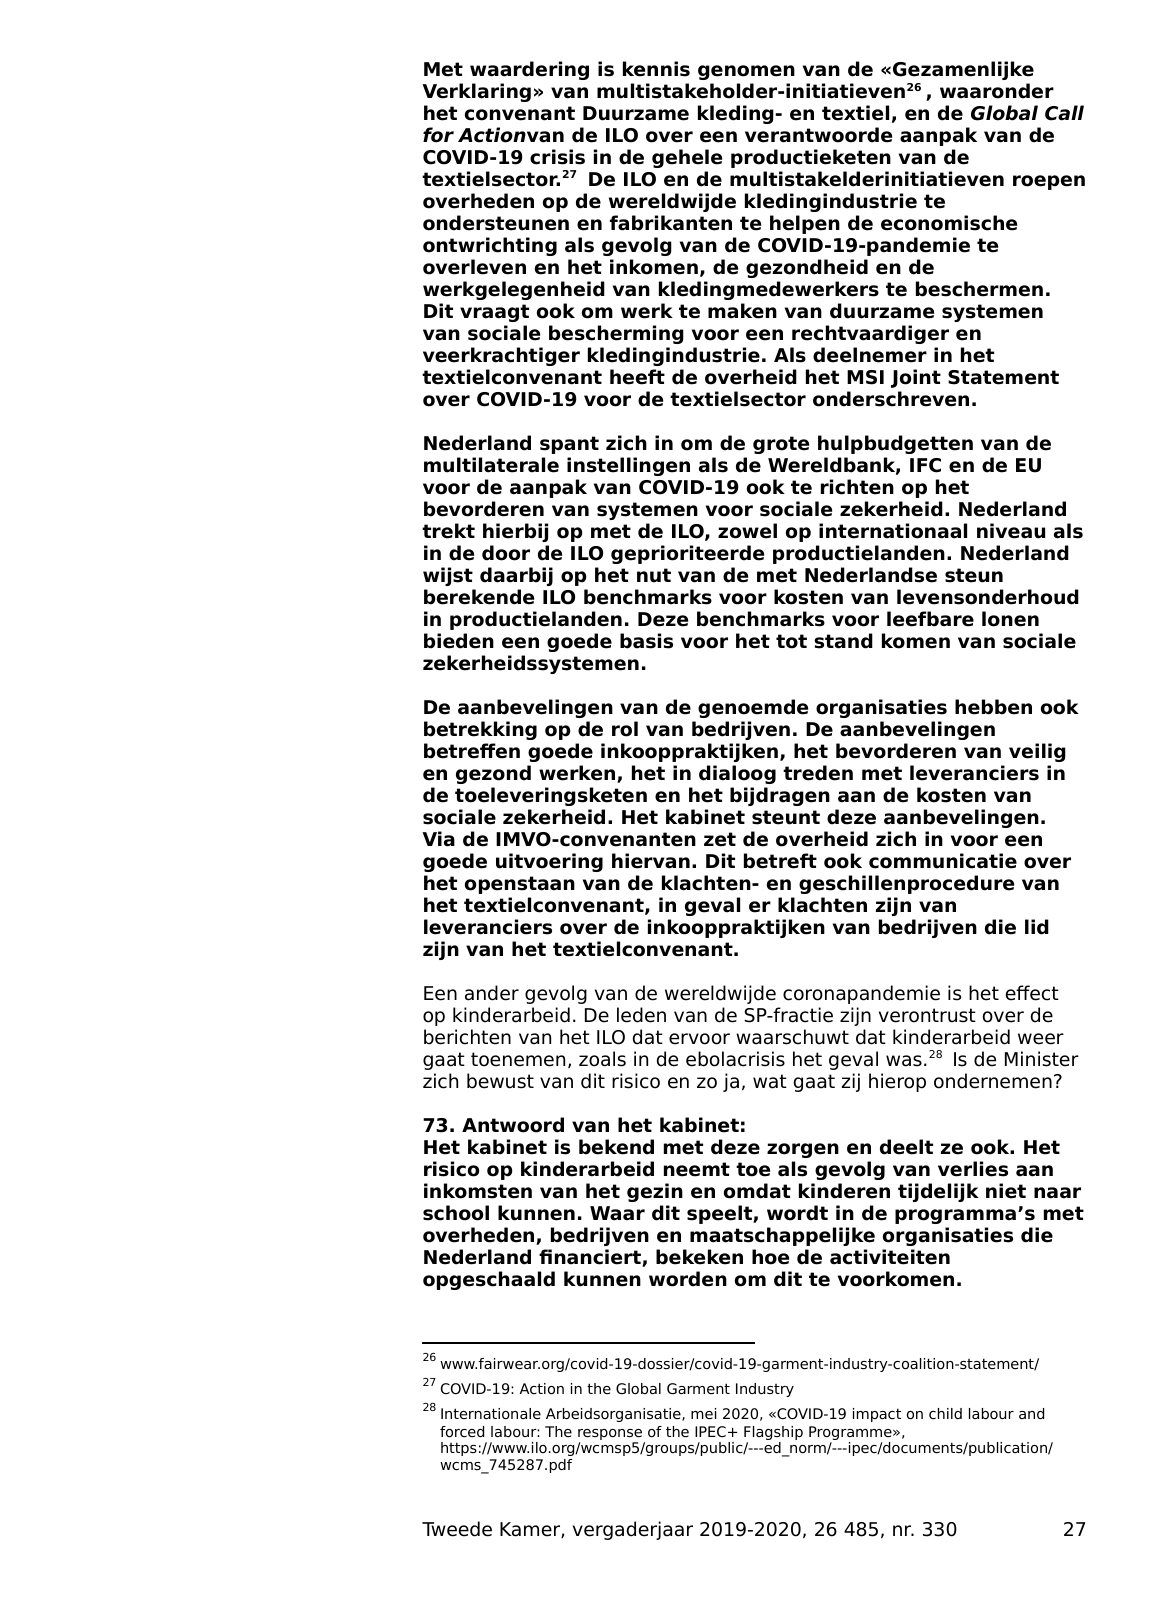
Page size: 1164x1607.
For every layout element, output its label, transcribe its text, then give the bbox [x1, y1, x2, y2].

text COVID-19: Action in the Global Garment Industry [422, 1377, 1087, 1399]
text www.fairwear.org/covid-19-dossier/covid-19-garment-industry-coalition-statement/ [422, 1352, 1087, 1374]
text Een ander gevolg van de wereldwijde coronapandemie is het effect op kinderarbeid. De leden van de SP-fractie zijn verontrust over de berichten van het ILO dat ervoor waarschuwt dat kinderarbeid weer gaat toenemen, zoals in de ebolacrisis het geval was. Is de Minister zich bewust van dit risico en zo ja, wat gaat zij hierop ondernemen? [422, 983, 1087, 1093]
text De aanbevelingen van de genoemde organisaties hebben ook betrekking op de rol van bedrijven. De aanbevelingen betreffen goede inkooppraktijken, het bevorderen van veilig en gezond werken, het in dialoog treden met leveranciers in de toeleveringsketen en het bijdragen aan de kosten van sociale zekerheid. Het kabinet steunt deze aanbevelingen. Via de IMVO-convenanten zet de overheid zich in voor een goede uitvoering hiervan. Dit betreft ook communicatie over het openstaan van de klachten- en geschillenprocedure van het textielconvenant, in geval er klachten zijn van leveranciers over de inkooppraktijken van bedrijven die lid zijn van het textielconvenant. [422, 697, 1087, 961]
text Met waardering is kennis genomen van de «Gezamenlijke Verklaring» van multistakeholder-initiatieven, waaronder het convenant Duurzame kleding- en textiel, en de Global Call for Actionvan de ILO over een verantwoorde aanpak van de COVID-19 crisis in de gehele productieketen van de textielsector. De ILO en de multistakelderinitiatieven roepen overheden op de wereldwijde kledingindustrie te ondersteunen en fabrikanten te helpen de economische ontwrichting als gevolg van de COVID-19-pandemie te overleven en het inkomen, de gezondheid en de werkgelegenheid van kledingmedewerkers te beschermen. Dit vraagt ook om werk te maken van duurzame systemen van sociale bescherming voor een rechtvaardiger en veerkrachtiger kledingindustrie. Als deelnemer in het textielconvenant heeft de overheid het MSI Joint Statement over COVID-19 voor de textielsector onderschreven. [422, 59, 1087, 411]
text 73. Antwoord van het kabinet: [422, 1115, 1087, 1137]
text Internationale Arbeidsorganisatie, mei 2020, «COVID-19 impact on child labour and forced labour: The response of the IPEC+ Flagship Programme», https://www.ilo.org/wcmsp5/groups/public/---ed_norm/---ipec/documents/publication/wcms_745287.pdf [422, 1402, 1087, 1474]
text Nederland spant zich in om de grote hulpbudgetten van de multilaterale instellingen als de Wereldbank, IFC en de EU voor de aanpak van COVID-19 ook te richten op het bevorderen van systemen voor sociale zekerheid. Nederland trekt hierbij op met de ILO, zowel op internationaal niveau als in de door de ILO geprioriteerde productielanden. Nederland wijst daarbij op het nut van de met Nederlandse steun berekende ILO benchmarks voor kosten van levensonderhoud in productielanden. Deze benchmarks voor leefbare lonen bieden een goede basis voor het tot stand komen van sociale zekerheidssystemen. [422, 433, 1087, 675]
text Het kabinet is bekend met deze zorgen en deelt ze ook. Het risico op kinderarbeid neemt toe als gevolg van verlies aan inkomsten van het gezin en omdat kinderen tijdelijk niet naar school kunnen. Waar dit speelt, wordt in de programma’s met overheden, bedrijven en maatschappelijke organisaties die Nederland financiert, bekeken hoe de activiteiten opgeschaald kunnen worden om dit te voorkomen. [422, 1137, 1087, 1291]
